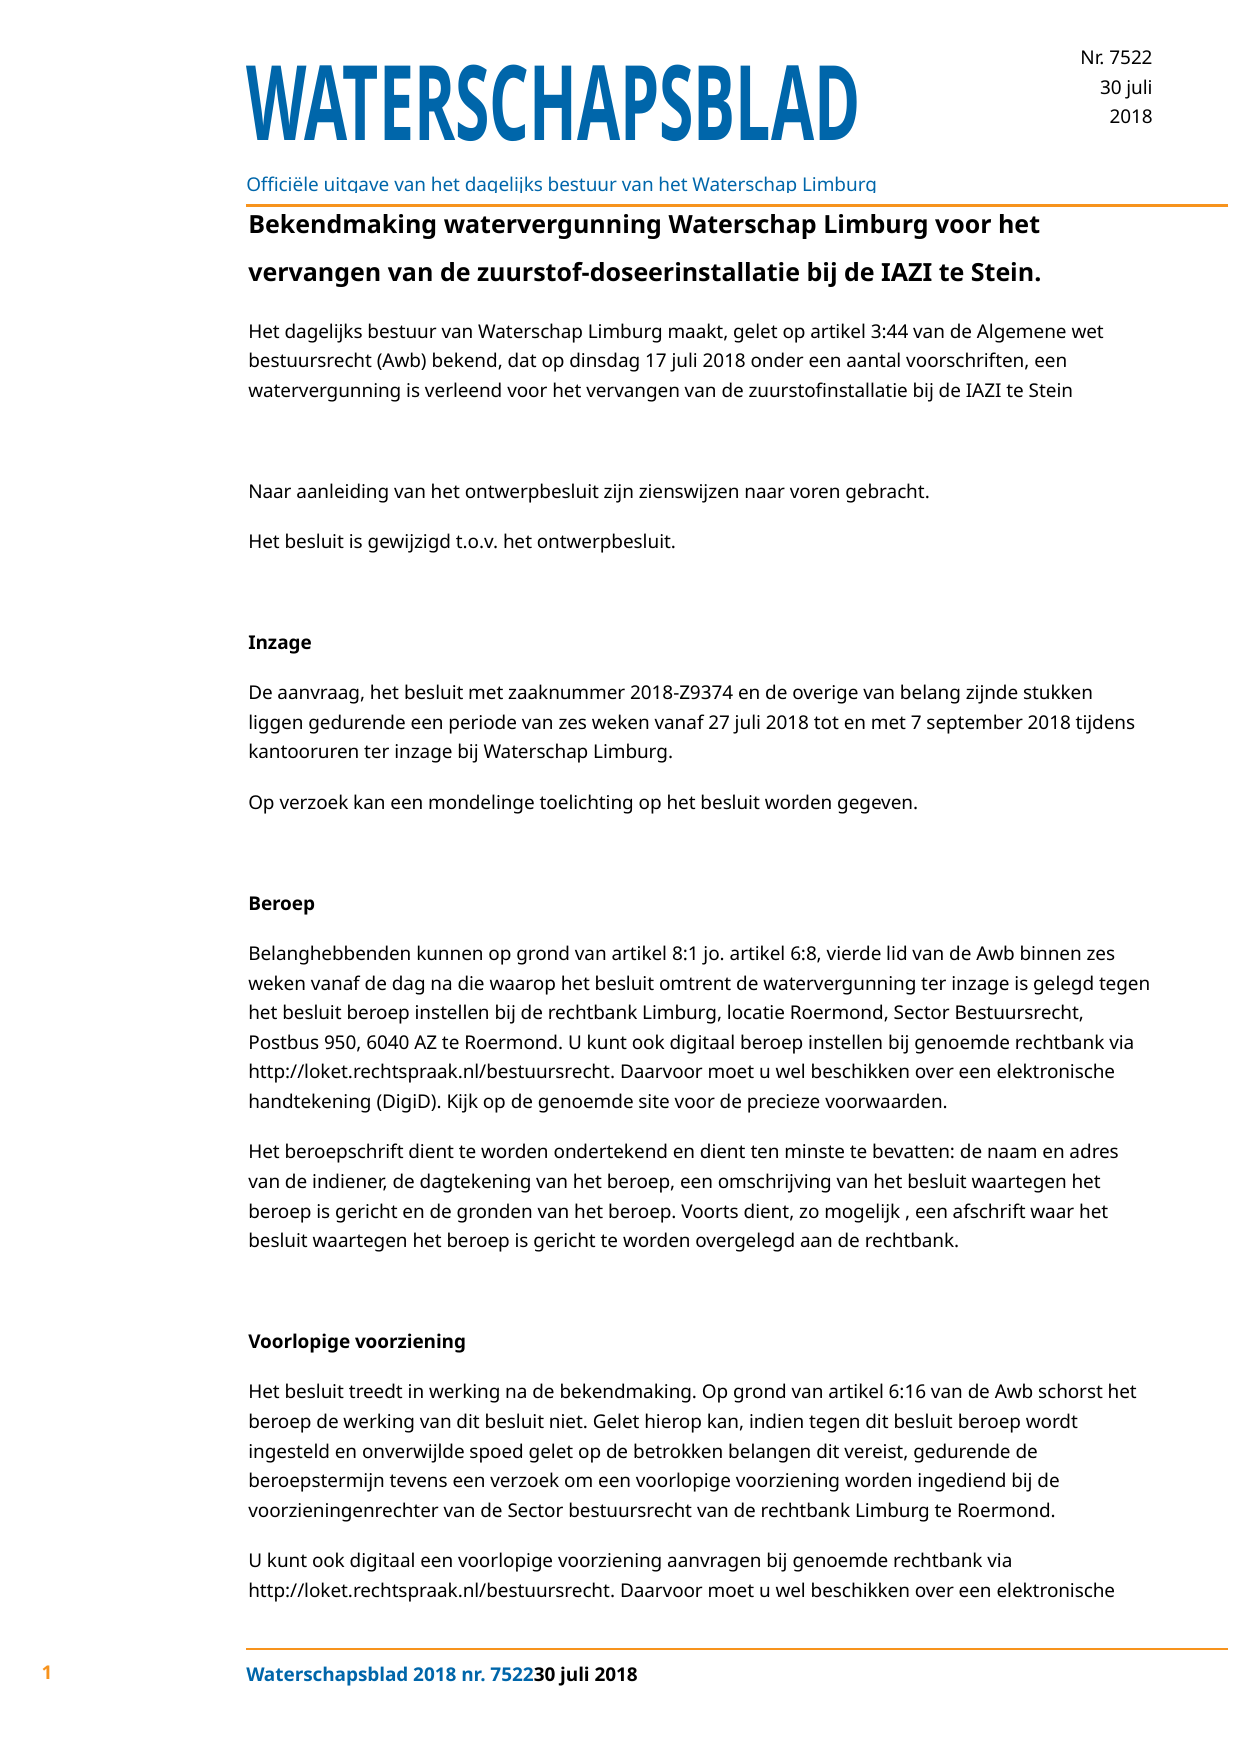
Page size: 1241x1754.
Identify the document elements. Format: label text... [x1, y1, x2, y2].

text Het besluit treedt in werking na de bekendmaking. Op grond van artikel 6:16 van de Awb schorst het beroep de werking van dit besluit niet. Gelet hierop kan, indien tegen dit besluit beroep wordt ingesteld en onverwijlde spoed gelet op de betrokken belangen dit vereist, gedurende de beroepstermijn tevens een verzoek om een voorlopige voorziening worden ingediend bij de voorzieningenrechter van de Sector bestuursrecht van de rechtbank Limburg te Roermond. [248, 1379, 1152, 1523]
text Het beroepschrift dient te worden ondertekend en dient ten minste te bevatten: de naam en adres van de indiener, de dagtekening van het beroep, een omschrijving van het besluit waartegen het beroep is gericht en de gronden van het beroep. Voorts dient, zo mogelijk , een afschrift waar het besluit waartegen het beroep is gericht te worden overgelegd aan de rechtbank. [248, 1139, 1152, 1253]
text Voorlopige voorziening [248, 1328, 1152, 1354]
text Op verzoek kan een mondelinge toelichting op het besluit worden gegeven. [248, 789, 1152, 815]
text Bekendmaking watervergunning Waterschap Limburg voor het vervangen van de zuurstof-doseerinstallatie bij de IAZI te Stein. [248, 207, 1152, 288]
picture [41, 47, 231, 172]
text Inzage [248, 629, 1152, 655]
text De aanvraag, het besluit met zaaknummer 2018-Z9374 en de overige van belang zijnde stukken liggen gedurende een periode van zes weken vanaf 27 juli 2018 tot en met 7 september 2018 tijdens kantooruren ter inzage bij Waterschap Limburg. [248, 679, 1152, 764]
text U kunt ook digitaal een voorlopige voorziening aanvragen bij genoemde rechtbank via http://loket.rechtspraak.nl/bestuursrecht. Daarvoor moet u wel beschikken over een elektronische [248, 1547, 1152, 1603]
text Beroep [248, 890, 1152, 916]
text Naar aanleiding van het ontwerpbesluit zijn zienswijzen naar voren gebracht. [248, 478, 1152, 504]
text Het dagelijks bestuur van Waterschap Limburg maakt, gelet op artikel 3:44 van de Algemene wet bestuursrecht (Awb) bekend, dat op dinsdag 17 juli 2018 onder een aantal voorschriften, een watervergunning is verleend voor het vervangen van de zuurstofinstallatie bij de IAZI te Stein [248, 318, 1152, 403]
text Belanghebbenden kunnen op grond van artikel 8:1 jo. artikel 6:8, vierde lid van de Awb binnen zes weken vanaf de dag na die waarop het besluit omtrent de watervergunning ter inzage is gelegd tegen het besluit beroep instellen bij de rechtbank Limburg, locatie Roermond, Sector Bestuursrecht, Postbus 950, 6040 AZ te Roermond. U kunt ook digitaal beroep instellen bij genoemde rechtbank via http://loket.rechtspraak.nl/bestuursrecht. Daarvoor moet u wel beschikken over een elektronische handtekening (DigiD). Kijk op de genoemde site voor de precieze voorwaarden. [248, 940, 1152, 1114]
text Het besluit is gewijzigd t.o.v. het ontwerpbesluit. [248, 528, 1152, 554]
